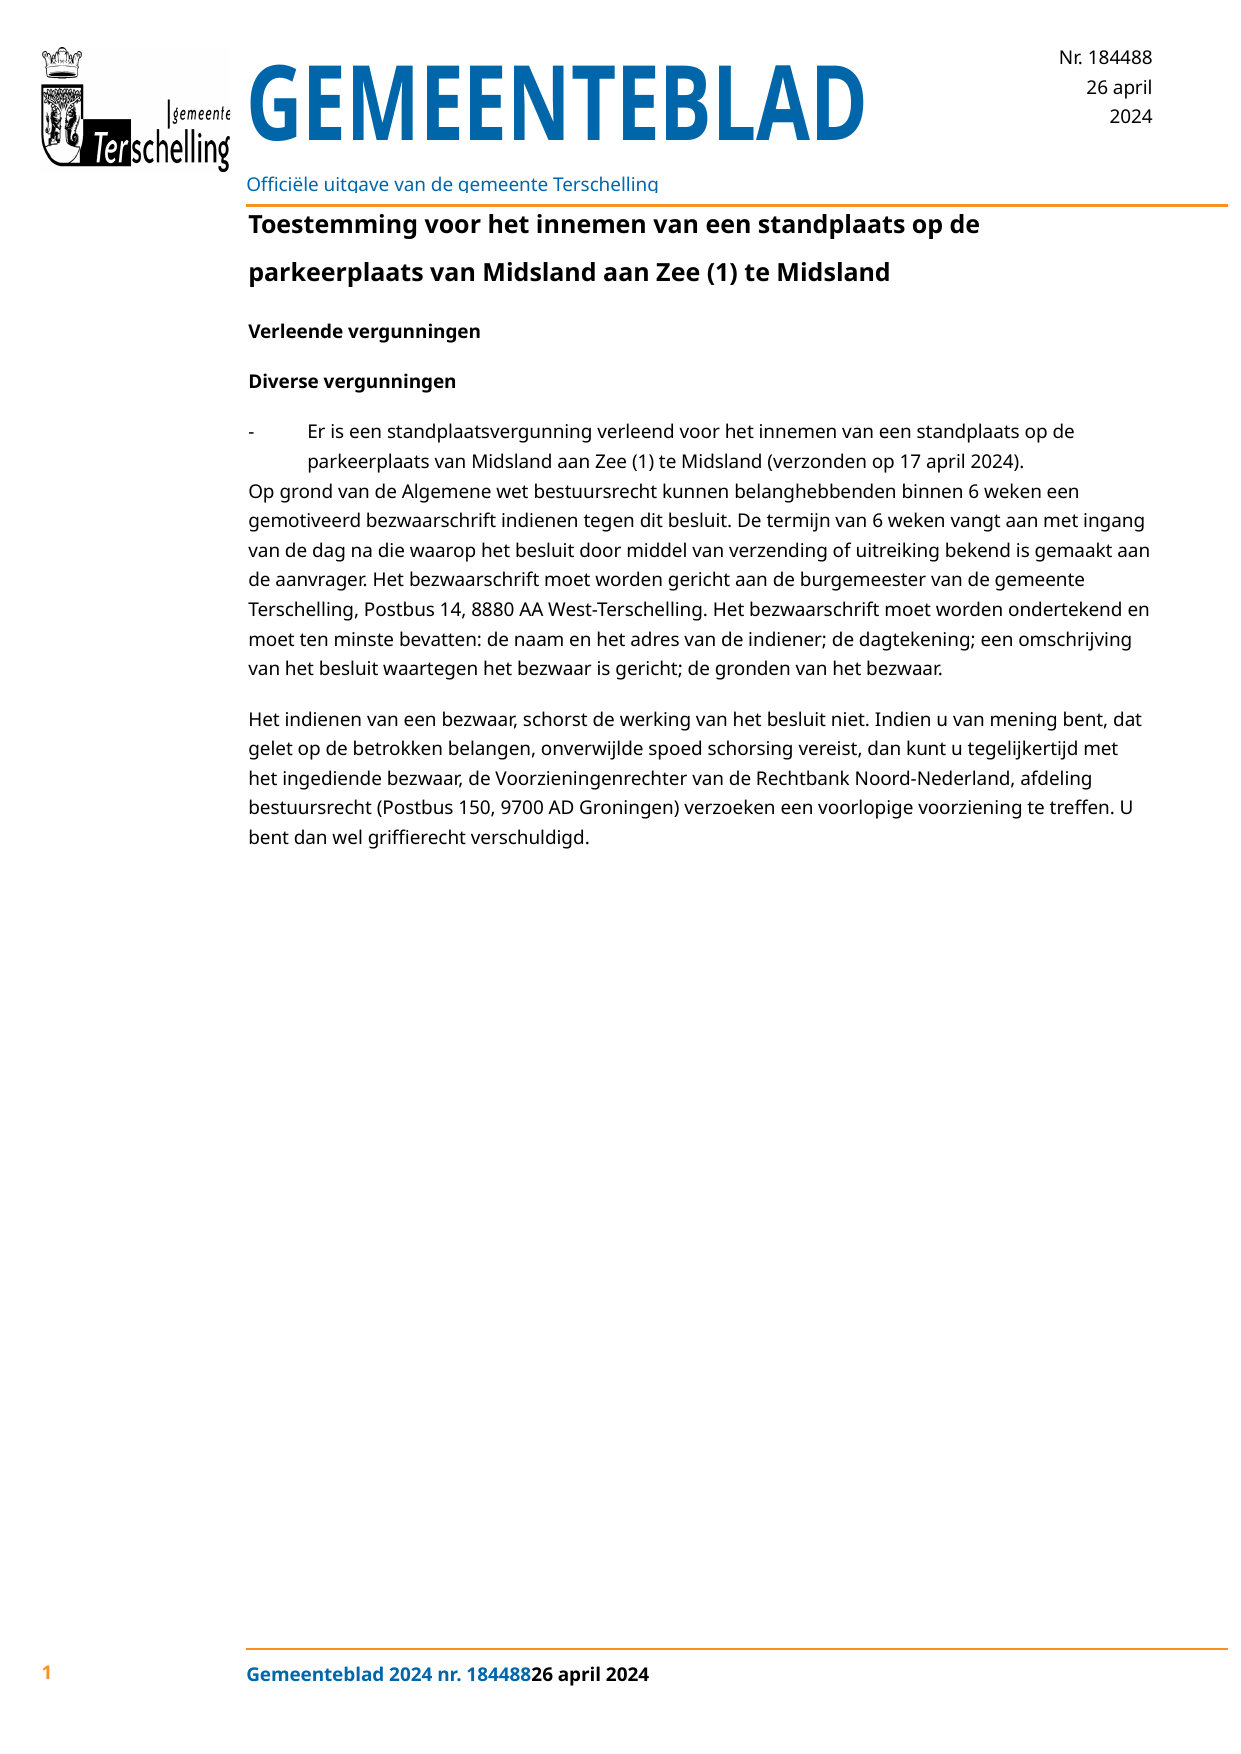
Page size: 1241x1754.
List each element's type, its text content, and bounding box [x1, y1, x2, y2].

text Verleende vergunningen [248, 318, 1152, 344]
text Toestemming voor het innemen van een standplaats op de parkeerplaats van Midsland aan Zee (1) te Midsland [248, 207, 1152, 288]
picture [41, 47, 231, 172]
text Op grond van de Algemene wet bestuursrecht kunnen belanghebbenden binnen 6 weken een gemotiveerd bezwaarschrift indienen tegen dit besluit. De termijn van 6 weken vangt aan met ingang van de dag na die waarop het besluit door middel van verzending of uitreiking bekend is gemaakt aan de aanvrager. Het bezwaarschrift moet worden gericht aan de burgemeester van de gemeente Terschelling, Postbus 14, 8880 AA West-Terschelling. Het bezwaarschrift moet worden ondertekend en moet ten minste bevatten: de naam en het adres van de indiener; de dagtekening; een omschrijving van het besluit waartegen het bezwaar is gericht; de gronden van het bezwaar. [248, 478, 1152, 681]
list Er is een standplaatsvergunning verleend voor het innemen van een standplaats op de parkeerplaats van Midsland aan Zee (1) te Midsland (verzonden op 17 april 2024). [248, 419, 1152, 474]
text Het indienen van een bezwaar, schorst de werking van het besluit niet. Indien u van mening bent, dat gelet op de betrokken belangen, onverwijlde spoed schorsing vereist, dan kunt u tegelijkertijd met het ingediende bezwaar, de Voorzieningenrechter van de Rechtbank Noord-Nederland, afdeling bestuursrecht (Postbus 150, 9700 AD Groningen) verzoeken een voorlopige voorziening te treffen. U bent dan wel griffierecht verschuldigd. [248, 706, 1152, 850]
text Diverse vergunningen [248, 368, 1152, 394]
